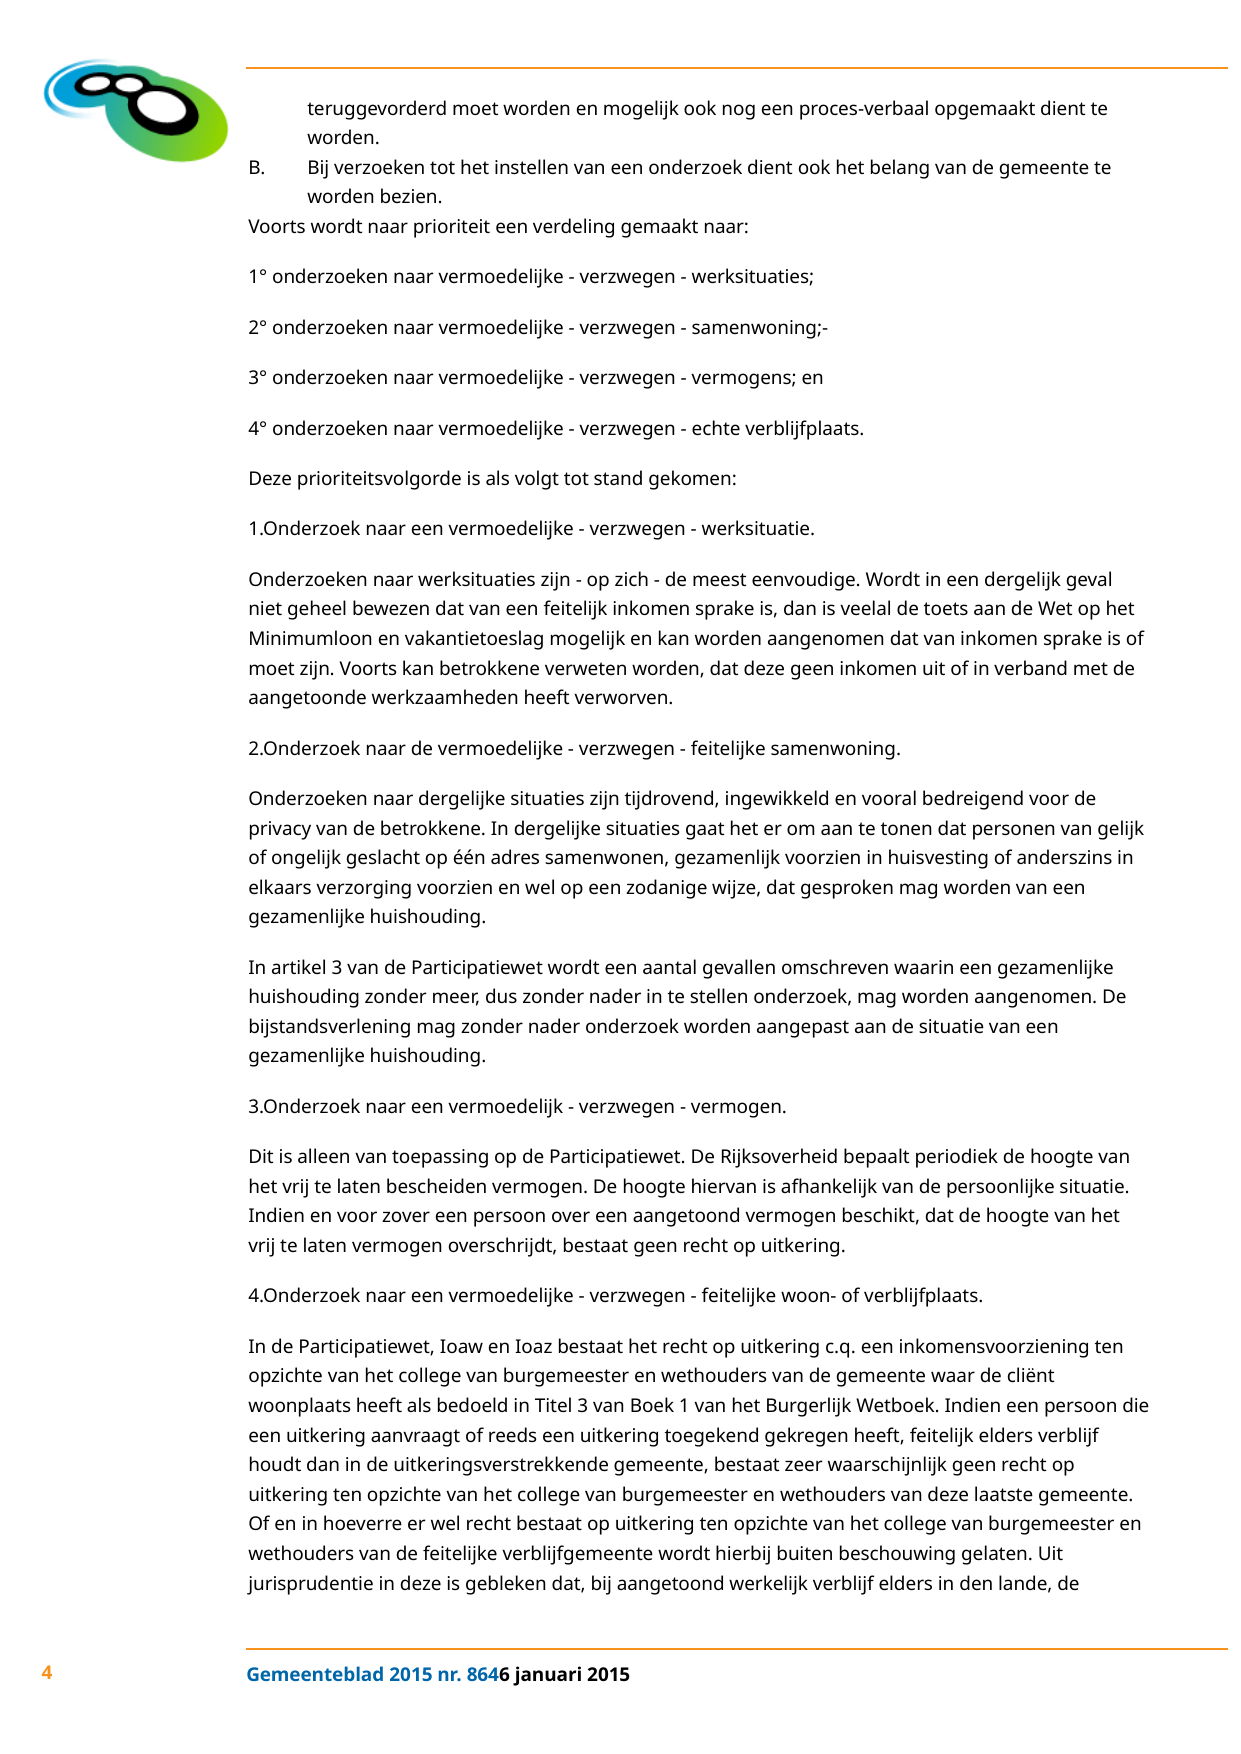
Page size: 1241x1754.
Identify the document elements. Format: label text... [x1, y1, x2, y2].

text 4° onderzoeken naar vermoedelijke - verzwegen - echte verblijfplaats. [248, 415, 1152, 441]
text 3° onderzoeken naar vermoedelijke - verzwegen - vermogens; en [248, 364, 1152, 390]
text 2.Onderzoek naar de vermoedelijke - verzwegen - feitelijke samenwoning. [248, 735, 1152, 761]
text Voorts wordt naar prioriteit een verdeling gemaakt naar: [248, 213, 1152, 239]
text 2° onderzoeken naar vermoedelijke - verzwegen - samenwoning;- [248, 314, 1152, 340]
text Onderzoeken naar werksituaties zijn - op zich - de meest eenvoudige. Wordt in een dergelijk geval niet geheel bewezen dat van een feitelijk inkomen sprake is, dan is veelal de toets aan de Wet op het Minimumloon en vakantietoeslag mogelijk en kan worden aangenomen dat van inkomen sprake is of moet zijn. Voorts kan betrokkene verweten worden, dat deze geen inkomen uit of in verband met de aangetoonde werkzaamheden heeft verworven. [248, 566, 1152, 710]
list teruggevorderd moet worden en mogelijk ook nog een proces-verbaal opgemaakt dient te worden. [248, 95, 1152, 150]
list Bij verzoeken tot het instellen van een onderzoek dient ook het belang van de gemeente te worden bezien. [248, 154, 1152, 209]
text 4.Onderzoek naar een vermoedelijke - verzwegen - feitelijke woon- of verblijfplaats. [248, 1283, 1152, 1308]
text Deze prioriteitsvolgorde is als volgt tot stand gekomen: [248, 465, 1152, 491]
text In de Participatiewet, Ioaw en Ioaz bestaat het recht op uitkering c.q. een inkomensvoorziening ten opzichte van het college van burgemeester en wethouders van de gemeente waar de cliënt woonplaats heeft als bedoeld in Titel 3 van Boek 1 van het Burgerlijk Wetboek. Indien een persoon die een uitkering aanvraagt of reeds een uitkering toegekend gekregen heeft, feitelijk elders verblijf houdt dan in de uitkeringsverstrekkende gemeente, bestaat zeer waarschijnlijk geen recht op uitkering ten opzichte van het college van burgemeester en wethouders van deze laatste gemeente. Of en in hoeverre er wel recht bestaat op uitkering ten opzichte van het college van burgemeester en wethouders van de feitelijke verblijfgemeente wordt hierbij buiten beschouwing gelaten. Uit jurisprudentie in deze is gebleken dat, bij aangetoond werkelijk verblijf elders in den lande, de [248, 1333, 1152, 1596]
picture [41, 47, 231, 172]
text In artikel 3 van de Participatiewet wordt een aantal gevallen omschreven waarin een gezamenlijke huishouding zonder meer, dus zonder nader in te stellen onderzoek, mag worden aangenomen. De bijstandsverlening mag zonder nader onderzoek worden aangepast aan de situatie van een gezamenlijke huishouding. [248, 954, 1152, 1068]
text Onderzoeken naar dergelijke situaties zijn tijdrovend, ingewikkeld en vooral bedreigend voor de privacy van de betrokkene. In dergelijke situaties gaat het er om aan te tonen dat personen van gelijk of ongelijk geslacht op één adres samenwonen, gezamenlijk voorzien in huisvesting of anderszins in elkaars verzorging voorzien en wel op een zodanige wijze, dat gesproken mag worden van een gezamenlijke huishouding. [248, 785, 1152, 929]
text 1° onderzoeken naar vermoedelijke - verzwegen - werksituaties; [248, 263, 1152, 289]
text 3.Onderzoek naar een vermoedelijk - verzwegen - vermogen. [248, 1093, 1152, 1119]
text Dit is alleen van toepassing op de Participatiewet. De Rijksoverheid bepaalt periodiek de hoogte van het vrij te laten bescheiden vermogen. De hoogte hiervan is afhankelijk van de persoonlijke situatie. Indien en voor zover een persoon over een aangetoond vermogen beschikt, dat de hoogte van het vrij te laten vermogen overschrijdt, bestaat geen recht op uitkering. [248, 1143, 1152, 1258]
text 1.Onderzoek naar een vermoedelijke - verzwegen - werksituatie. [248, 516, 1152, 541]
